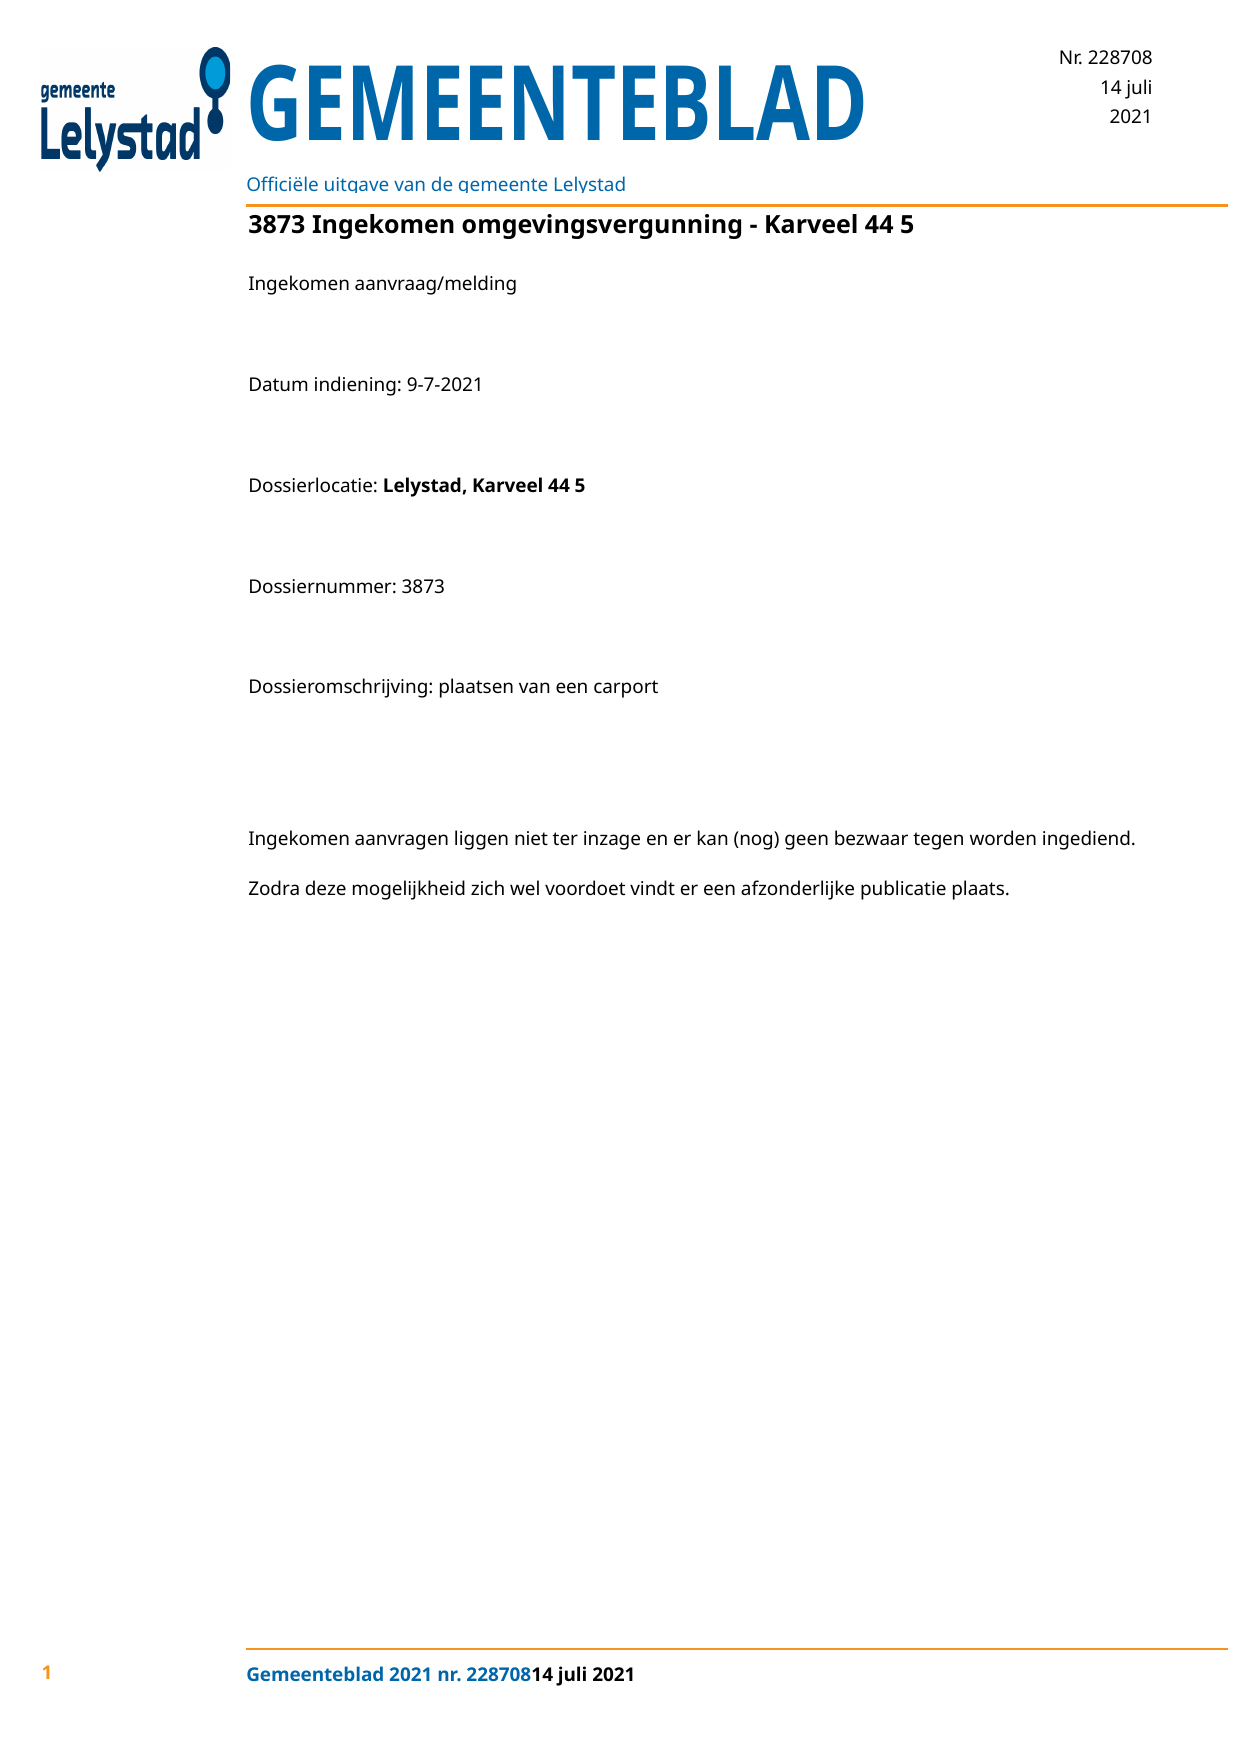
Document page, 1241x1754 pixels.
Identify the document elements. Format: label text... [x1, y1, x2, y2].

text Dossiernummer: 3873 [248, 573, 1152, 598]
text Ingekomen aanvragen liggen niet ter inzage en er kan (nog) geen bezwaar tegen worden ingediend. [248, 825, 1152, 851]
text Zodra deze mogelijkheid zich wel voordoet vindt er een afzonderlijke publicatie plaats. [248, 875, 1152, 901]
text Dossierlocatie: Lelystad, Karveel 44 5 [248, 472, 1152, 498]
picture [41, 47, 231, 172]
text Ingekomen aanvraag/melding [248, 270, 1152, 296]
text Datum indiening: 9-7-2021 [248, 371, 1152, 397]
text Dossieromschrijving: plaatsen van een carport [248, 674, 1152, 699]
text 3873 Ingekomen omgevingsvergunning - Karveel 44 5 [248, 207, 1152, 241]
